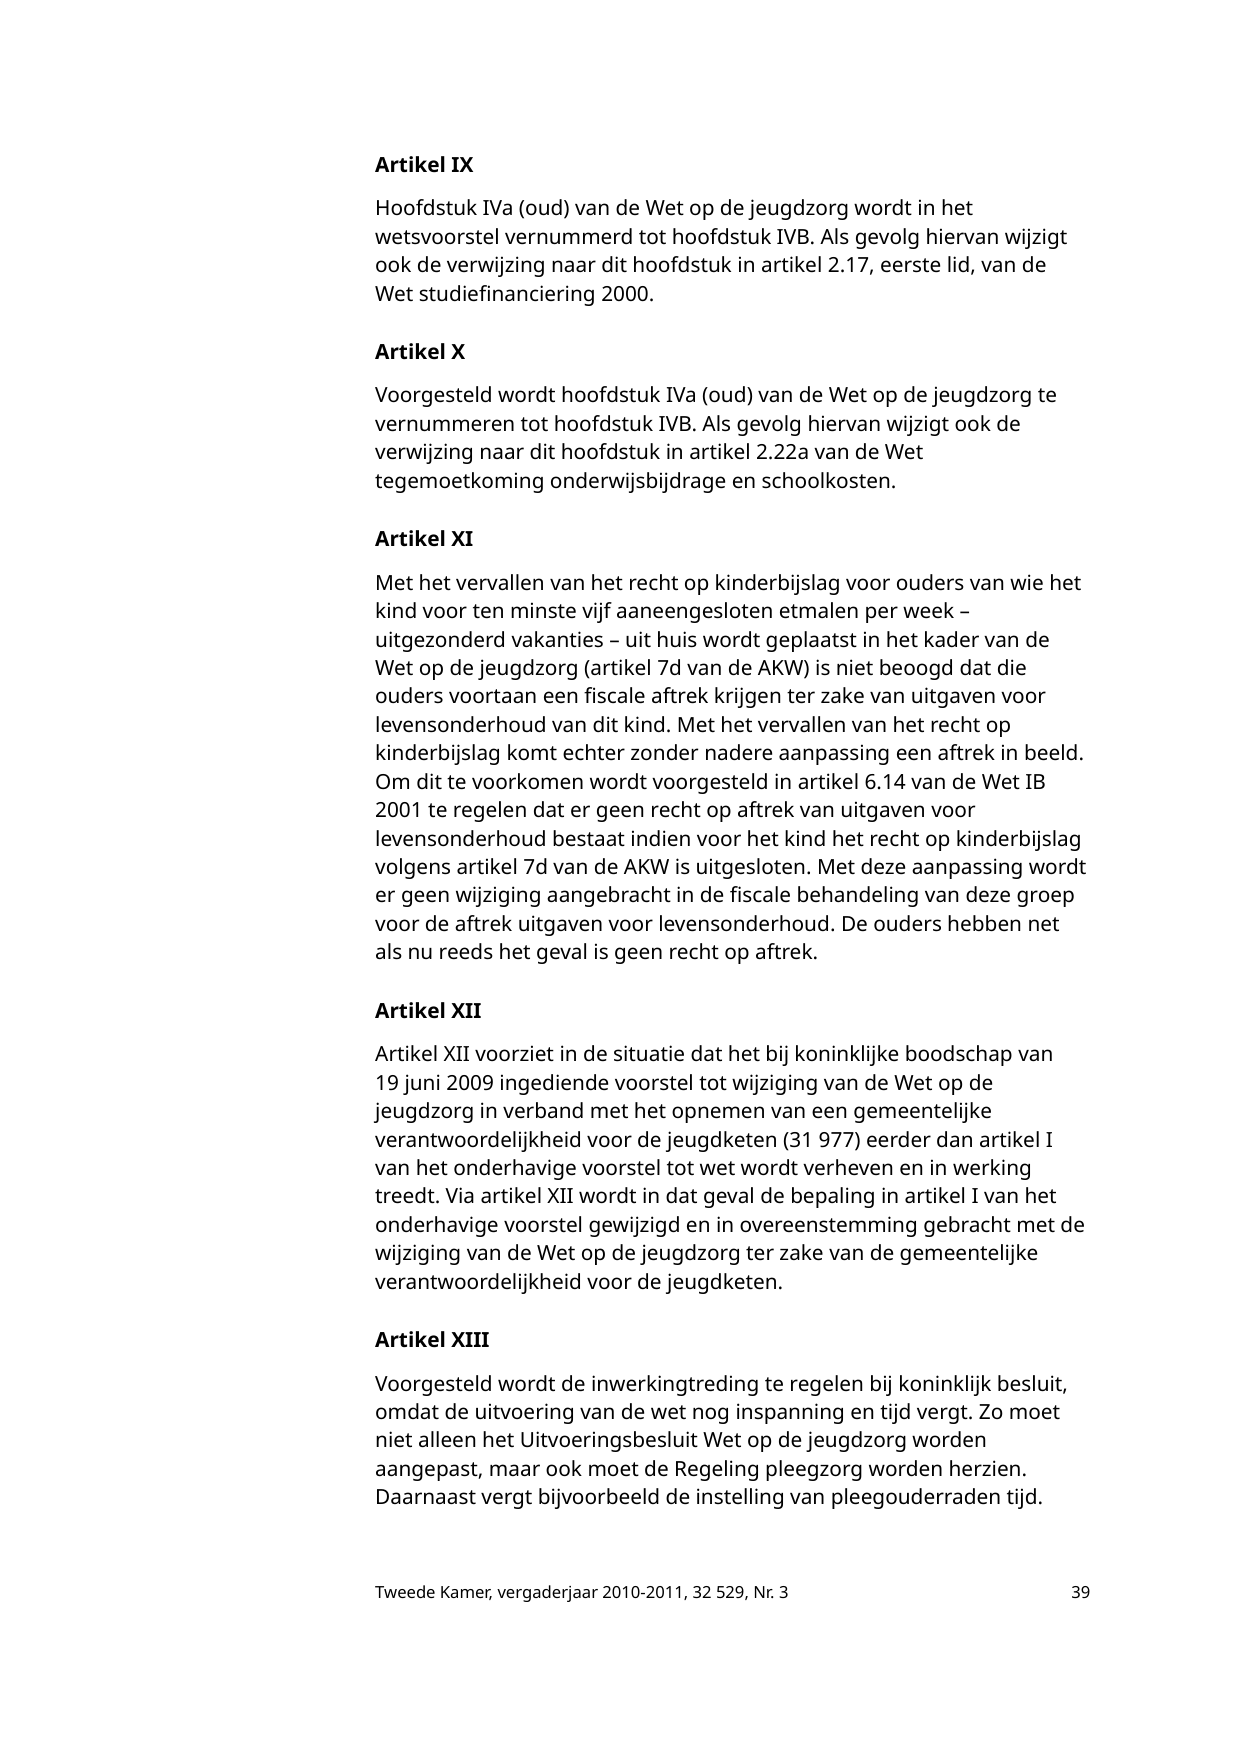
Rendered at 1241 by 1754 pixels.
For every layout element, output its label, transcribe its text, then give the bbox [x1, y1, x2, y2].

text Hoofdstuk IVa (oud) van de Wet op de jeugdzorg wordt in het wetsvoorstel vernummerd tot hoofdstuk IVB. Als gevolg hiervan wijzigt ook de verwijzing naar dit hoofdstuk in artikel 2.17, eerste lid, van de Wet studiefinanciering 2000. [375, 193, 1090, 307]
text Artikel X [375, 337, 1090, 366]
text Voorgesteld wordt de inwerkingtreding te regelen bij koninklijk besluit, omdat de uitvoering van de wet nog inspanning en tijd vergt. Zo moet niet alleen het Uitvoeringsbesluit Wet op de jeugdzorg worden aangepast, maar ook moet de Regeling pleegzorg worden herzien. Daarnaast vergt bijvoorbeeld de instelling van pleegouderraden tijd. [375, 1369, 1090, 1511]
text Artikel IX [375, 150, 1090, 178]
text Artikel XI [375, 524, 1090, 553]
text Artikel XIII [375, 1325, 1090, 1354]
text Artikel XII voorziet in de situatie dat het bij koninklijke boodschap van 19 juni 2009 ingediende voorstel tot wijziging van de Wet op de jeugdzorg in verband met het opnemen van een gemeentelijke verantwoordelijkheid voor de jeugdketen (31 977) eerder dan artikel I van het onderhavige voorstel tot wet wordt verheven en in werking treedt. Via artikel XII wordt in dat geval de bepaling in artikel I van het onderhavige voorstel gewijzigd en in overeenstemming gebracht met de wijziging van de Wet op de jeugdzorg ter zake van de gemeentelijke verantwoordelijkheid voor de jeugdketen. [375, 1039, 1090, 1295]
text Artikel XII [375, 996, 1090, 1024]
text Met het vervallen van het recht op kinderbijslag voor ouders van wie het kind voor ten minste vijf aaneengesloten etmalen per week – uitgezonderd vakanties – uit huis wordt geplaatst in het kader van de Wet op de jeugdzorg (artikel 7d van de AKW) is niet beoogd dat die ouders voortaan een fiscale aftrek krijgen ter zake van uitgaven voor levensonderhoud van dit kind. Met het vervallen van het recht op kinderbijslag komt echter zonder nadere aanpassing een aftrek in beeld. Om dit te voorkomen wordt voorgesteld in artikel 6.14 van de Wet IB 2001 te regelen dat er geen recht op aftrek van uitgaven voor levensonderhoud bestaat indien voor het kind het recht op kinderbijslag volgens artikel 7d van de AKW is uitgesloten. Met deze aanpassing wordt er geen wijziging aangebracht in de fiscale behandeling van deze groep voor de aftrek uitgaven voor levensonderhoud. De ouders hebben net als nu reeds het geval is geen recht op aftrek. [375, 568, 1090, 966]
text Voorgesteld wordt hoofdstuk IVa (oud) van de Wet op de jeugdzorg te vernummeren tot hoofdstuk IVB. Als gevolg hiervan wijzigt ook de verwijzing naar dit hoofdstuk in artikel 2.22a van de Wet tegemoetkoming onderwijsbijdrage en schoolkosten. [375, 381, 1090, 494]
